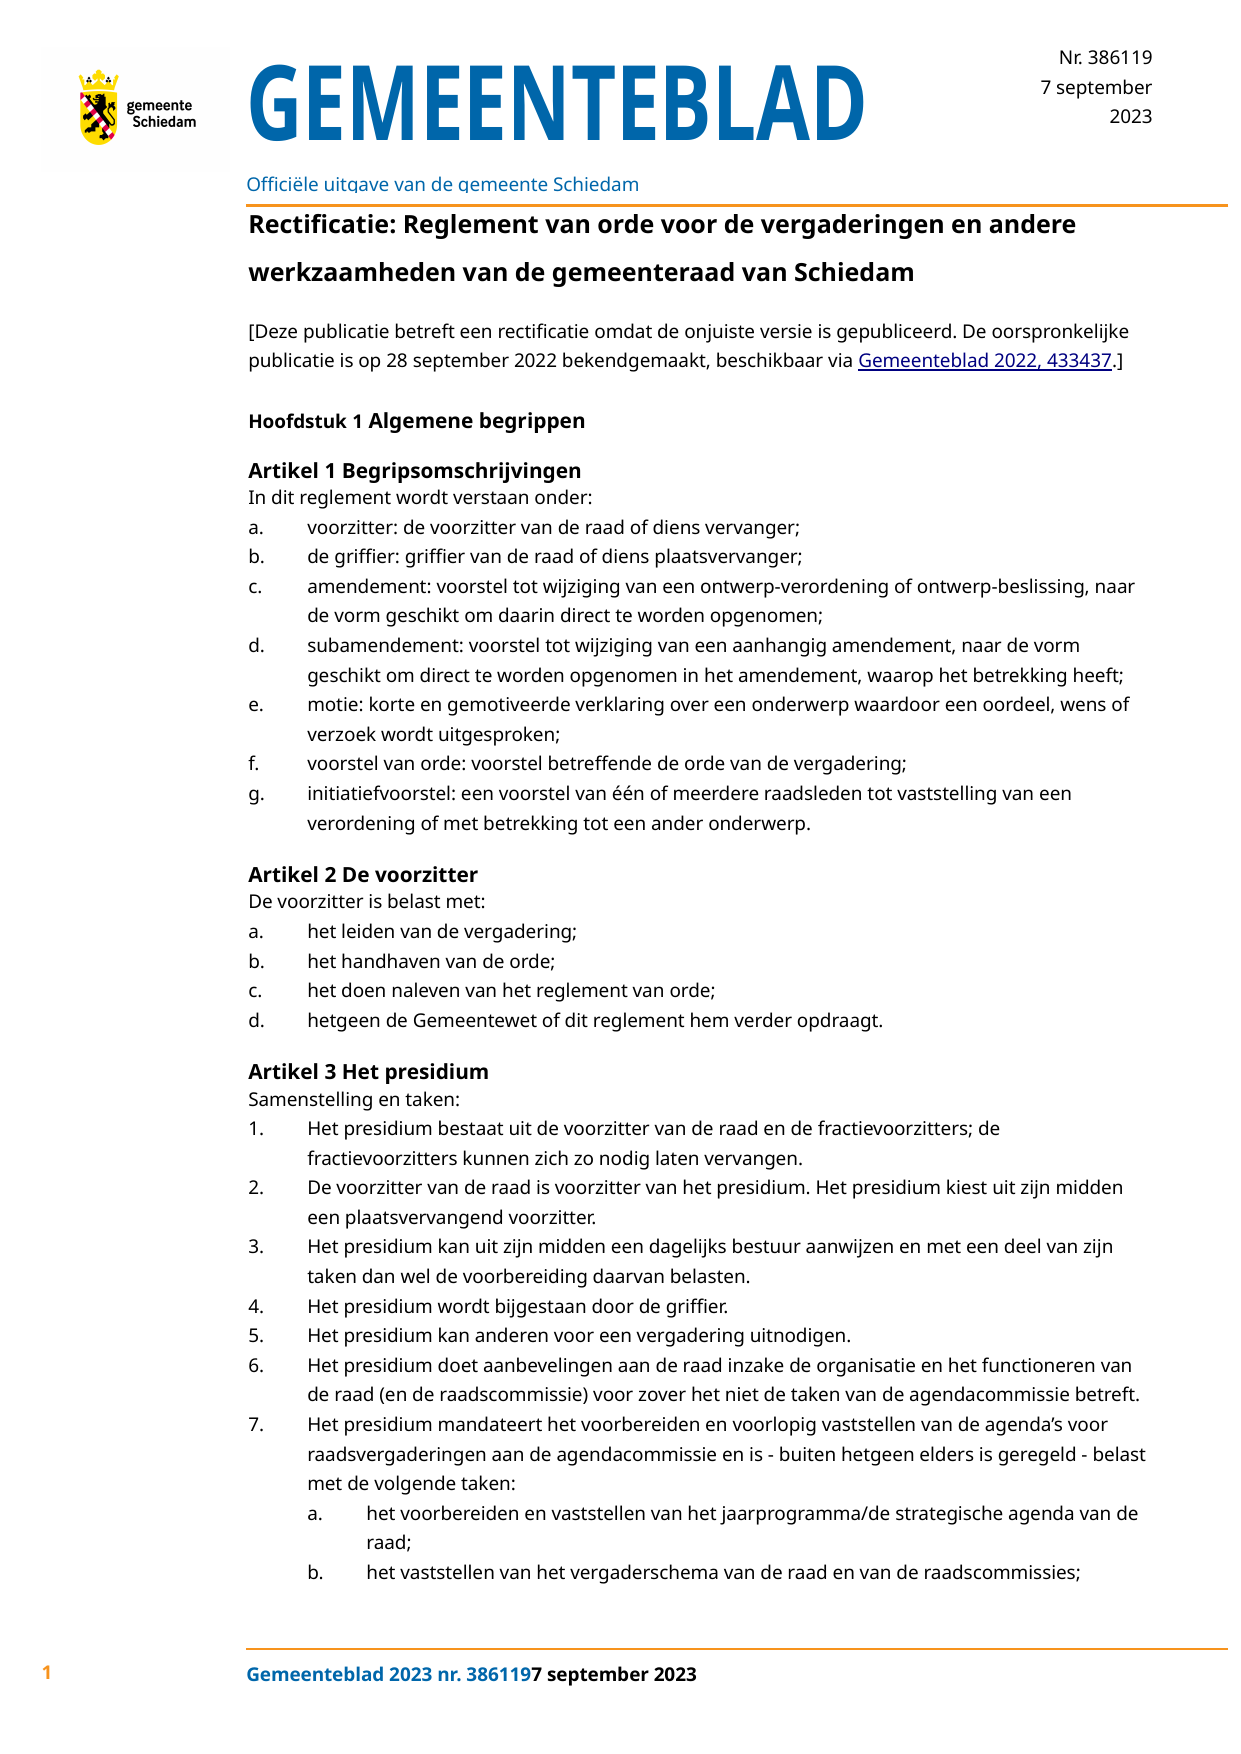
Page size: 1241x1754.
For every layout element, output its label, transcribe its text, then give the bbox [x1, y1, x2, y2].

list de griffier: griffier van de raad of diens plaatsvervanger; [248, 543, 1152, 569]
text Artikel 1 Begripsomschrijvingen [248, 456, 1152, 484]
text Artikel 2 De voorzitter [248, 860, 1152, 889]
list het voorbereiden en vaststellen van het jaarprogramma/de strategische agenda van de raad; [307, 1500, 1152, 1555]
list voorstel van orde: voorstel betreffende de orde van de vergadering; [248, 751, 1152, 776]
list De voorzitter van de raad is voorzitter van het presidium. Het presidium kiest uit zijn midden een plaatsvervangend voorzitter. [248, 1174, 1152, 1230]
text In dit reglement wordt verstaan onder: [248, 484, 1152, 510]
text Artikel 3 Het presidium [248, 1057, 1152, 1086]
picture [41, 47, 231, 172]
list Het presidium wordt bijgestaan door de griffier. [248, 1293, 1152, 1319]
text De voorzitter is belast met: [248, 889, 1152, 914]
list subamendement: voorstel tot wijziging van een aanhangig amendement, naar de vorm geschikt om direct te worden opgenomen in het amendement, waarop het betrekking heeft; [248, 632, 1152, 688]
list het vaststellen van het vergaderschema van de raad en van de raadscommissies; [307, 1559, 1152, 1585]
text [Deze publicatie betreft een rectificatie omdat de onjuiste versie is gepubliceerd. De oorspronkelijke publicatie is op 28 september 2022 bekendgemaakt, beschikbaar via Gemeenteblad 2022, 433437.] [248, 318, 1152, 373]
list Het presidium kan uit zijn midden een dagelijks bestuur aanwijzen en met een deel van zijn taken dan wel de voorbereiding daarvan belasten. [248, 1234, 1152, 1289]
list Het presidium mandateert het voorbereiden en voorlopig vaststellen van de agenda’s voor raadsvergaderingen aan de agendacommissie en is - buiten hetgeen elders is geregeld - belast met de volgende taken: [248, 1411, 1152, 1496]
list Het presidium bestaat uit de voorzitter van de raad en de fractievoorzitters; de fractievoorzitters kunnen zich zo nodig laten vervangen. [248, 1115, 1152, 1171]
list motie: korte en gemotiveerde verklaring over een onderwerp waardoor een oordeel, wens of verzoek wordt uitgesproken; [248, 691, 1152, 747]
list amendement: voorstel tot wijziging van een ontwerp-verordening of ontwerp-beslissing, naar de vorm geschikt om daarin direct te worden opgenomen; [248, 573, 1152, 628]
list Het presidium kan anderen voor een vergadering uitnodigen. [248, 1322, 1152, 1348]
text Rectificatie: Reglement van orde voor de vergaderingen en andere werkzaamheden van de gemeenteraad van Schiedam [248, 207, 1152, 288]
list het handhaven van de orde; [248, 948, 1152, 973]
list voorzitter: de voorzitter van de raad of diens vervanger; [248, 514, 1152, 540]
list initiatiefvoorstel: een voorstel van één of meerdere raadsleden tot vaststelling van een verordening of met betrekking tot een ander onderwerp. [248, 780, 1152, 836]
list hetgeen de Gemeentewet of dit reglement hem verder opdraagt. [248, 1007, 1152, 1033]
list Het presidium doet aanbevelingen aan de raad inzake de organisatie en het functioneren van de raad (en de raadscommissie) voor zover het niet de taken van de agendacommissie betreft. [248, 1352, 1152, 1407]
list het leiden van de vergadering; [248, 918, 1152, 944]
text Hoofdstuk 1 Algemene begrippen [248, 407, 1152, 435]
text Samenstelling en taken: [248, 1086, 1152, 1112]
list het doen naleven van het reglement van orde; [248, 977, 1152, 1003]
